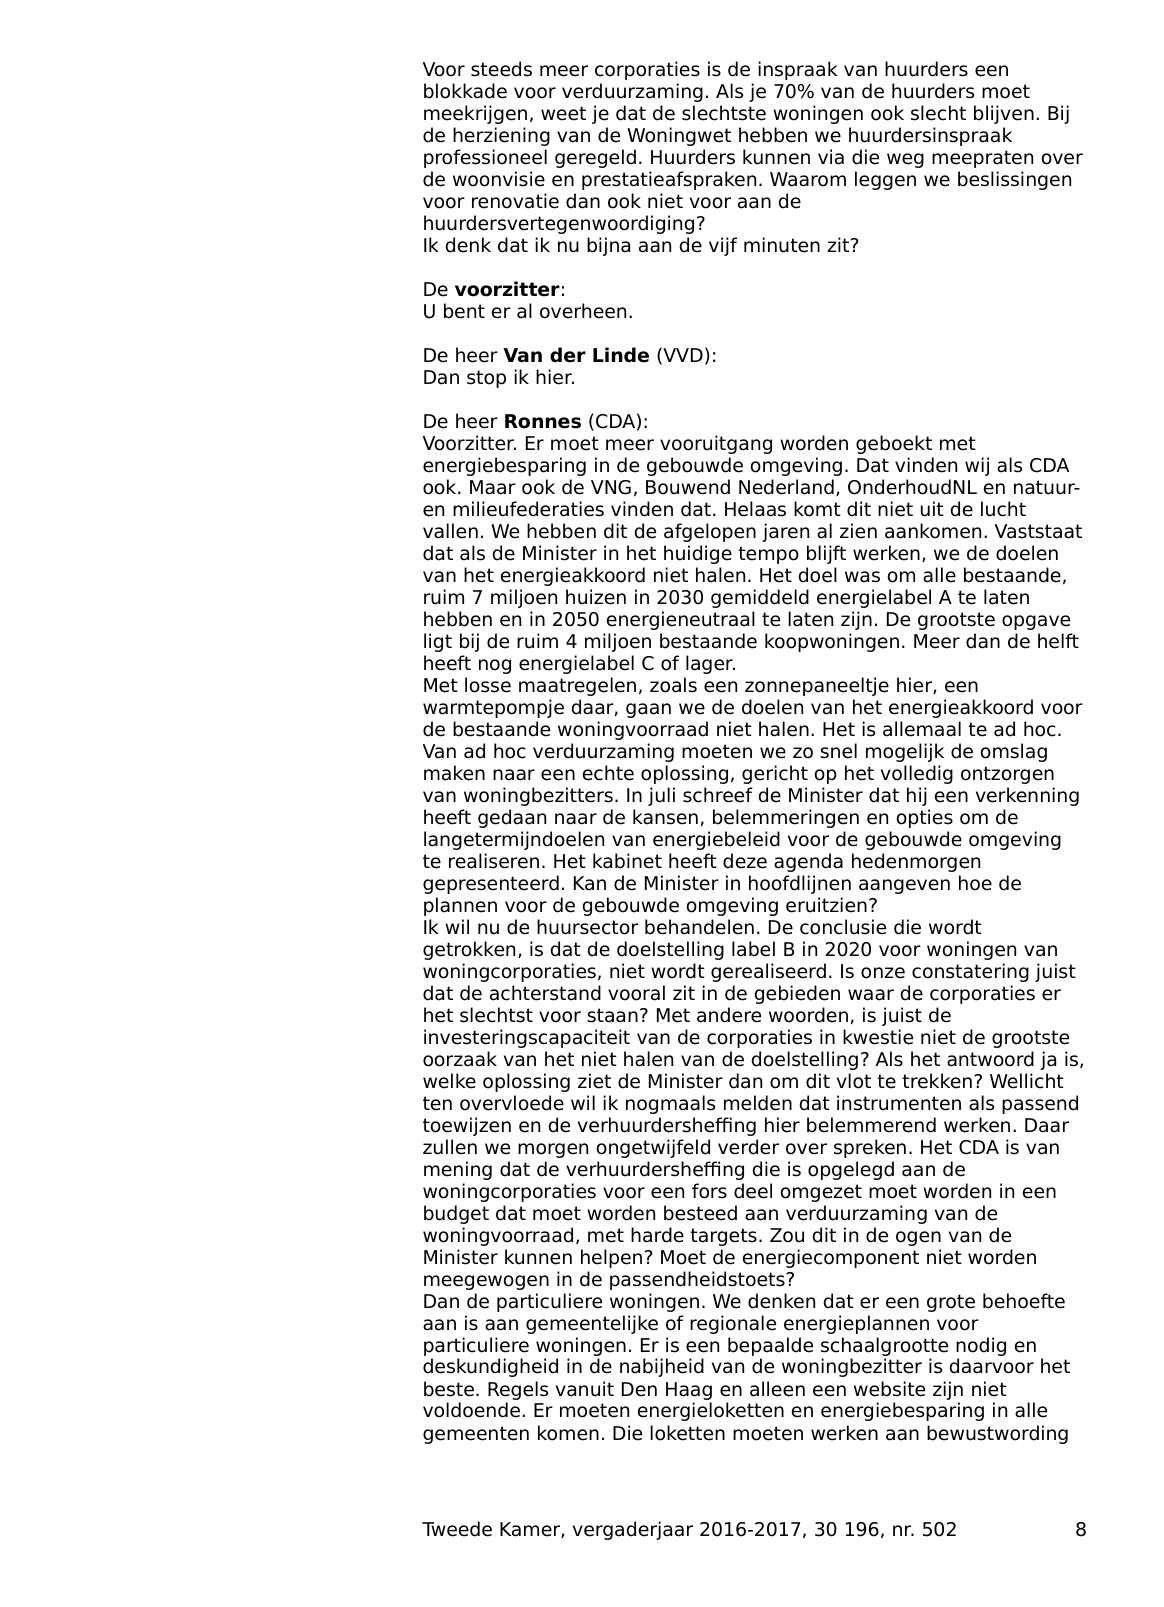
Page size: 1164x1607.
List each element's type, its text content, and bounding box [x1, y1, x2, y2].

text Ik wil nu de huursector behandelen. De conclusie die wordt getrokken, is dat de doelstelling label B in 2020 voor woningen van woningcorporaties, niet wordt gerealiseerd. Is onze constatering juist dat de achterstand vooral zit in de gebieden waar de corporaties er het slechtst voor staan? Met andere woorden, is juist de investeringscapaciteit van de corporaties in kwestie niet de grootste oorzaak van het niet halen van de doelstelling? Als het antwoord ja is, welke oplossing ziet de Minister dan om dit vlot te trekken? Wellicht ten overvloede wil ik nogmaals melden dat instrumenten als passend toewijzen en de verhuurdersheffing hier belemmerend werken. Daar zullen we morgen ongetwijfeld verder over spreken. Het CDA is van mening dat de verhuurdersheffing die is opgelegd aan de woningcorporaties voor een fors deel omgezet moet worden in een budget dat moet worden besteed aan verduurzaming van de woningvoorraad, met harde targets. Zou dit in de ogen van de Minister kunnen helpen? Moet de energiecomponent niet worden meegewogen in de passendheidstoets? [422, 917, 1087, 1291]
text De heer Van der Linde (VVD): [422, 345, 1087, 367]
text Voorzitter. Er moet meer vooruitgang worden geboekt met energiebesparing in de gebouwde omgeving. Dat vinden wij als CDA ook. Maar ook de VNG, Bouwend Nederland, OnderhoudNL en natuur- en milieufederaties vinden dat. Helaas komt dit niet uit de lucht vallen. We hebben dit de afgelopen jaren al zien aankomen. Vaststaat dat als de Minister in het huidige tempo blijft werken, we de doelen van het energieakkoord niet halen. Het doel was om alle bestaande, ruim 7 miljoen huizen in 2030 gemiddeld energielabel A te laten hebben en in 2050 energieneutraal te laten zijn. De grootste opgave ligt bij de ruim 4 miljoen bestaande koopwoningen. Meer dan de helft heeft nog energielabel C of lager. [422, 433, 1087, 675]
text De voorzitter: [422, 279, 1087, 301]
text Voor steeds meer corporaties is de inspraak van huurders een blokkade voor verduurzaming. Als je 70% van de huurders moet meekrijgen, weet je dat de slechtste woningen ook slecht blijven. Bij de herziening van de Woningwet hebben we huurdersinspraak professioneel geregeld. Huurders kunnen via die weg meepraten over de woonvisie en prestatieafspraken. Waarom leggen we beslissingen voor renovatie dan ook niet voor aan de huurdersvertegenwoordiging? [422, 59, 1087, 235]
text De heer Ronnes (CDA): [422, 411, 1087, 433]
text Dan de particuliere woningen. We denken dat er een grote behoefte aan is aan gemeentelijke of regionale energieplannen voor particuliere woningen. Er is een bepaalde schaalgrootte nodig en deskundigheid in de nabijheid van de woningbezitter is daarvoor het beste. Regels vanuit Den Haag en alleen een website zijn niet voldoende. Er moeten energieloketten en energiebesparing in alle gemeenten komen. Die loketten moeten werken aan bewustwording [422, 1291, 1087, 1444]
text Dan stop ik hier. [422, 367, 1087, 389]
text U bent er al overheen. [422, 301, 1087, 323]
text Ik denk dat ik nu bijna aan de vijf minuten zit? [422, 235, 1087, 257]
text Met losse maatregelen, zoals een zonnepaneeltje hier, een warmtepompje daar, gaan we de doelen van het energieakkoord voor de bestaande woningvoorraad niet halen. Het is allemaal te ad hoc. Van ad hoc verduurzaming moeten we zo snel mogelijk de omslag maken naar een echte oplossing, gericht op het volledig ontzorgen van woningbezitters. In juli schreef de Minister dat hij een verkenning heeft gedaan naar de kansen, belemmeringen en opties om de langetermijndoelen van energiebeleid voor de gebouwde omgeving te realiseren. Het kabinet heeft deze agenda hedenmorgen gepresenteerd. Kan de Minister in hoofdlijnen aangeven hoe de plannen voor de gebouwde omgeving eruitzien? [422, 675, 1087, 917]
